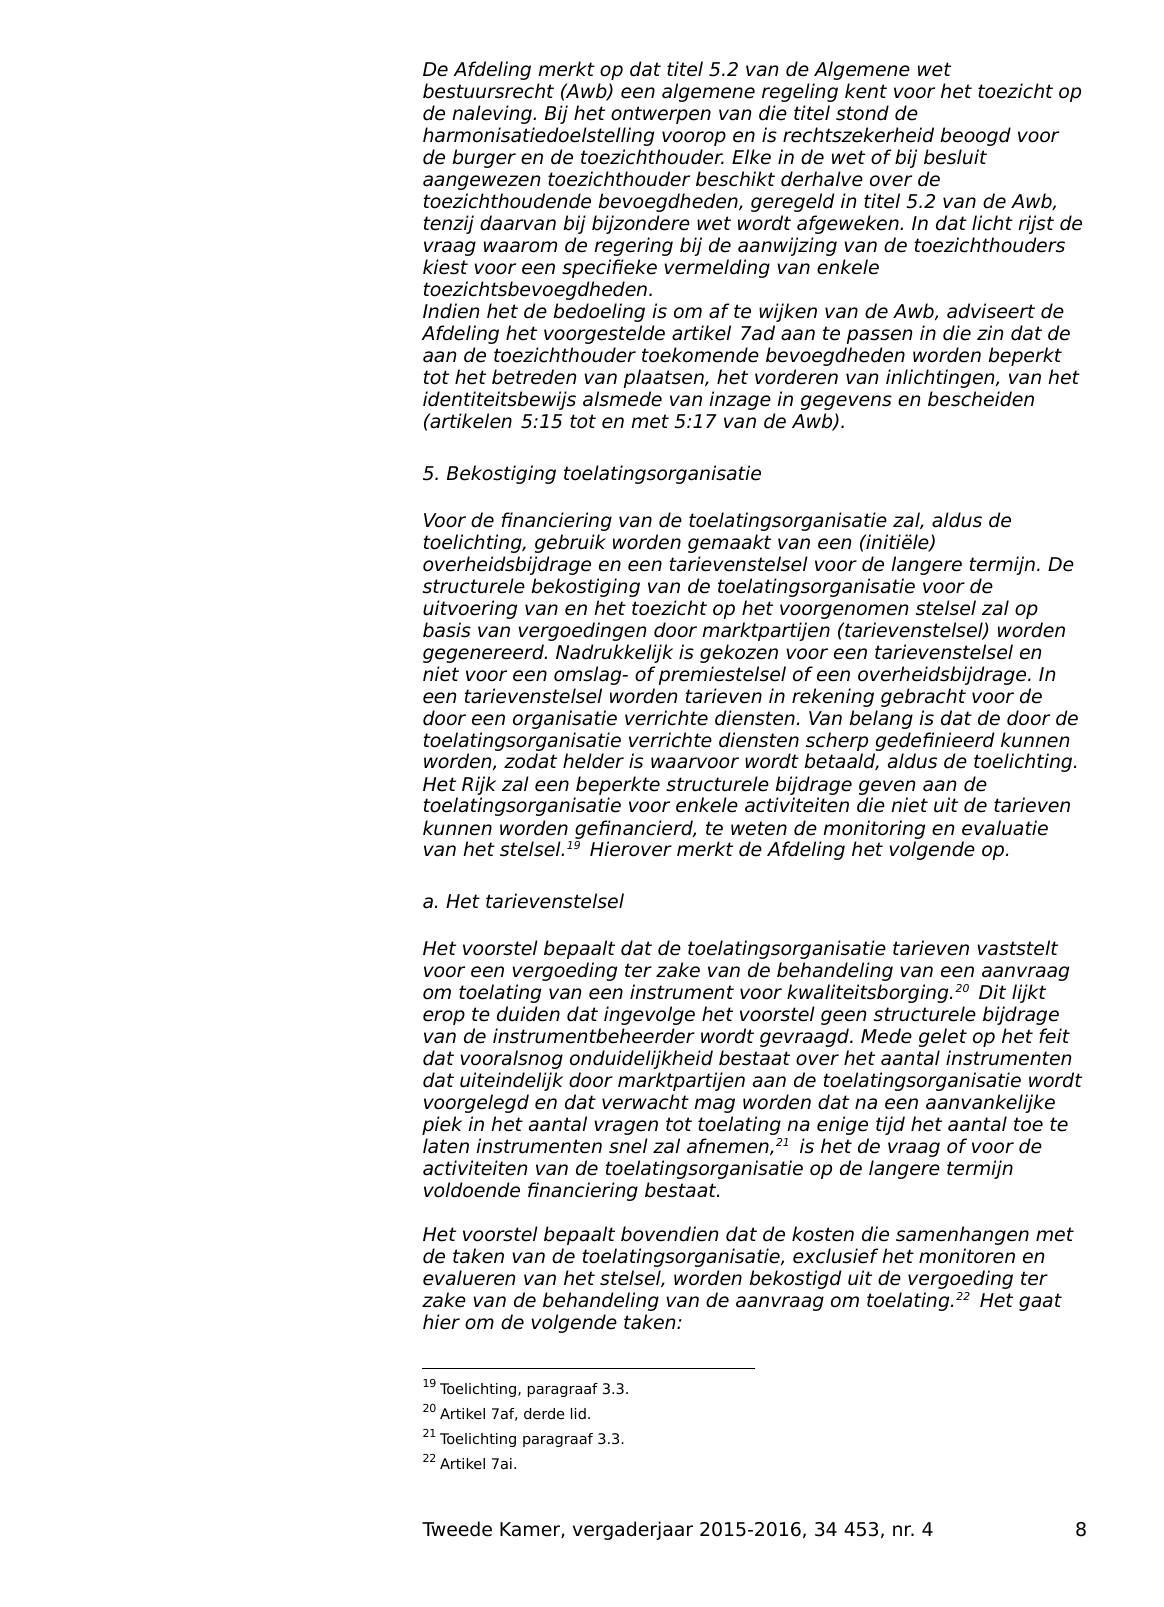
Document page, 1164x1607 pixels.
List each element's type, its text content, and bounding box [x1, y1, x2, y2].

text Artikel 7af, derde lid. [422, 1402, 1087, 1424]
subtitle a. Het tarievenstelsel [422, 891, 1087, 913]
text Indien het de bedoeling is om af te wijken van de Awb, adviseert de Afdeling het voorgestelde artikel 7ad aan te passen in die zin dat de aan de toezichthouder toekomende bevoegdheden worden beperkt tot het betreden van plaatsen, het vorderen van inlichtingen, van het identiteitsbewijs alsmede van inzage in gegevens en bescheiden (artikelen 5:15 tot en met 5:17 van de Awb). [422, 301, 1087, 433]
text Artikel 7ai. [422, 1452, 1087, 1474]
text Het voorstel bepaalt bovendien dat de kosten die samenhangen met de taken van de toelatingsorganisatie, exclusief het monitoren en evalueren van het stelsel, worden bekostigd uit de vergoeding ter zake van de behandeling van de aanvraag om toelating. Het gaat hier om de volgende taken: [422, 1224, 1087, 1334]
text Voor de financiering van de toelatingsorganisatie zal, aldus de toelichting, gebruik worden gemaakt van een (initiële) overheidsbijdrage en een tarievenstelsel voor de langere termijn. De structurele bekostiging van de toelatingsorganisatie voor de uitvoering van en het toezicht op het voorgenomen stelsel zal op basis van vergoedingen door marktpartijen (tarievenstelsel) worden gegenereerd. Nadrukkelijk is gekozen voor een tarievenstelsel en niet voor een omslag- of premiestelsel of een overheidsbijdrage. In een tarievenstelsel worden tarieven in rekening gebracht voor de door een organisatie verrichte diensten. Van belang is dat de door de toelatingsorganisatie verrichte diensten scherp gedefinieerd kunnen worden, zodat helder is waarvoor wordt betaald, aldus de toelichting. Het Rijk zal een beperkte structurele bijdrage geven aan de toelatingsorganisatie voor enkele activiteiten die niet uit de tarieven kunnen worden gefinancierd, te weten de monitoring en evaluatie van het stelsel. Hierover merkt de Afdeling het volgende op. [422, 510, 1087, 861]
text Toelichting, paragraaf 3.3. [422, 1377, 1087, 1399]
subtitle 5. Bekostiging toelatingsorganisatie [422, 463, 1087, 485]
text Het voorstel bepaalt dat de toelatingsorganisatie tarieven vaststelt voor een vergoeding ter zake van de behandeling van een aanvraag om toelating van een instrument voor kwaliteitsborging. Dit lijkt erop te duiden dat ingevolge het voorstel geen structurele bijdrage van de instrumentbeheerder wordt gevraagd. Mede gelet op het feit dat vooralsnog onduidelijkheid bestaat over het aantal instrumenten dat uiteindelijk door marktpartijen aan de toelatingsorganisatie wordt voorgelegd en dat verwacht mag worden dat na een aanvankelijke piek in het aantal vragen tot toelating na enige tijd het aantal toe te laten instrumenten snel zal afnemen, is het de vraag of voor de activiteiten van de toelatingsorganisatie op de langere termijn voldoende financiering bestaat. [422, 938, 1087, 1202]
text De Afdeling merkt op dat titel 5.2 van de Algemene wet bestuursrecht (Awb) een algemene regeling kent voor het toezicht op de naleving. Bij het ontwerpen van die titel stond de harmonisatiedoelstelling voorop en is rechtszekerheid beoogd voor de burger en de toezichthouder. Elke in de wet of bij besluit aangewezen toezichthouder beschikt derhalve over de toezichthoudende bevoegdheden, geregeld in titel 5.2 van de Awb, tenzij daarvan bij bijzondere wet wordt afgeweken. In dat licht rijst de vraag waarom de regering bij de aanwijzing van de toezichthouders kiest voor een specifieke vermelding van enkele toezichtsbevoegdheden. [422, 59, 1087, 301]
text Toelichting paragraaf 3.3. [422, 1427, 1087, 1449]
